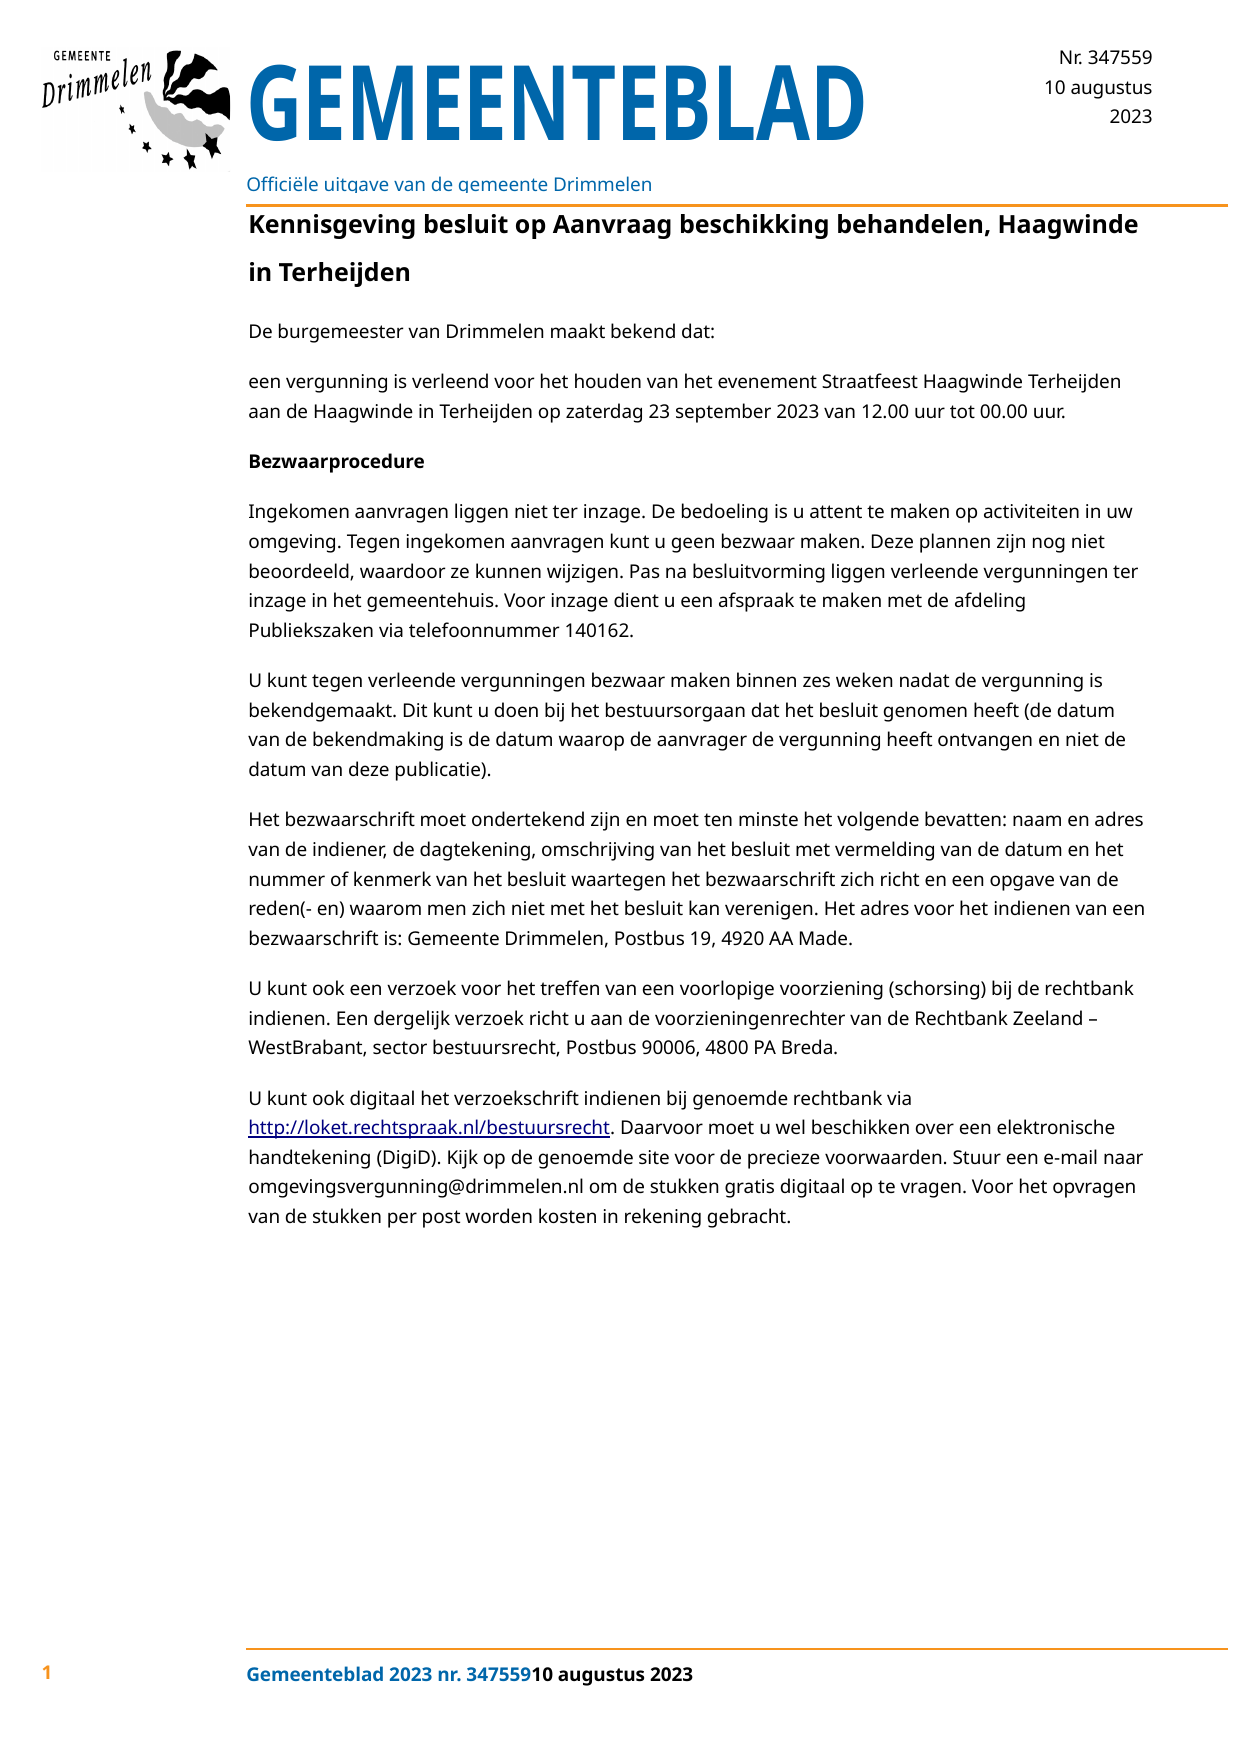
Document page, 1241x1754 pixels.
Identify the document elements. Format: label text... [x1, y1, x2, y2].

text U kunt tegen verleende vergunningen bezwaar maken binnen zes weken nadat de vergunning is bekendgemaakt. Dit kunt u doen bij het bestuursorgaan dat het besluit genomen heeft (de datum van de bekendmaking is de datum waarop de aanvrager de vergunning heeft ontvangen en niet de datum van deze publicatie). [248, 667, 1152, 782]
text Bezwaarprocedure [248, 448, 1152, 474]
text U kunt ook digitaal het verzoekschrift indienen bij genoemde rechtbank via http://loket.rechtspraak.nl/bestuursrecht. Daarvoor moet u wel beschikken over een elektronische handtekening (DigiD). Kijk op de genoemde site voor de precieze voorwaarden. Stuur een e-mail naar omgevingsvergunning@drimmelen.nl om de stukken gratis digitaal op te vragen. Voor het opvragen van de stukken per post worden kosten in rekening gebracht. [248, 1085, 1152, 1229]
text Het bezwaarschrift moet ondertekend zijn en moet ten minste het volgende bevatten: naam en adres van de indiener, de dagtekening, omschrijving van het besluit met vermelding van de datum en het nummer of kenmerk van het besluit waartegen het bezwaarschrift zich richt en een opgave van de reden(- en) waarom men zich niet met het besluit kan verenigen. Het adres voor het indienen van een bezwaarschrift is: Gemeente Drimmelen, Postbus 19, 4920 AA Made. [248, 807, 1152, 951]
text Kennisgeving besluit op Aanvraag beschikking behandelen, Haagwinde in Terheijden [248, 207, 1152, 288]
text De burgemeester van Drimmelen maakt bekend dat: [248, 318, 1152, 344]
text Ingekomen aanvragen liggen niet ter inzage. De bedoeling is u attent te maken op activiteiten in uw omgeving. Tegen ingekomen aanvragen kunt u geen bezwaar maken. Deze plannen zijn nog niet beoordeeld, waardoor ze kunnen wijzigen. Pas na besluitvorming liggen verleende vergunningen ter inzage in het gemeentehuis. Voor inzage dient u een afspraak te maken met de afdeling Publiekszaken via telefoonnummer 140162. [248, 499, 1152, 643]
text een vergunning is verleend voor het houden van het evenement Straatfeest Haagwinde Terheijden aan de Haagwinde in Terheijden op zaterdag 23 september 2023 van 12.00 uur tot 00.00 uur. [248, 368, 1152, 424]
picture [41, 47, 231, 172]
text U kunt ook een verzoek voor het treffen van een voorlopige voorziening (schorsing) bij de rechtbank indienen. Een dergelijk verzoek richt u aan de voorzieningenrechter van de Rechtbank Zeeland – WestBrabant, sector bestuursrecht, Postbus 90006, 4800 PA Breda. [248, 975, 1152, 1060]
